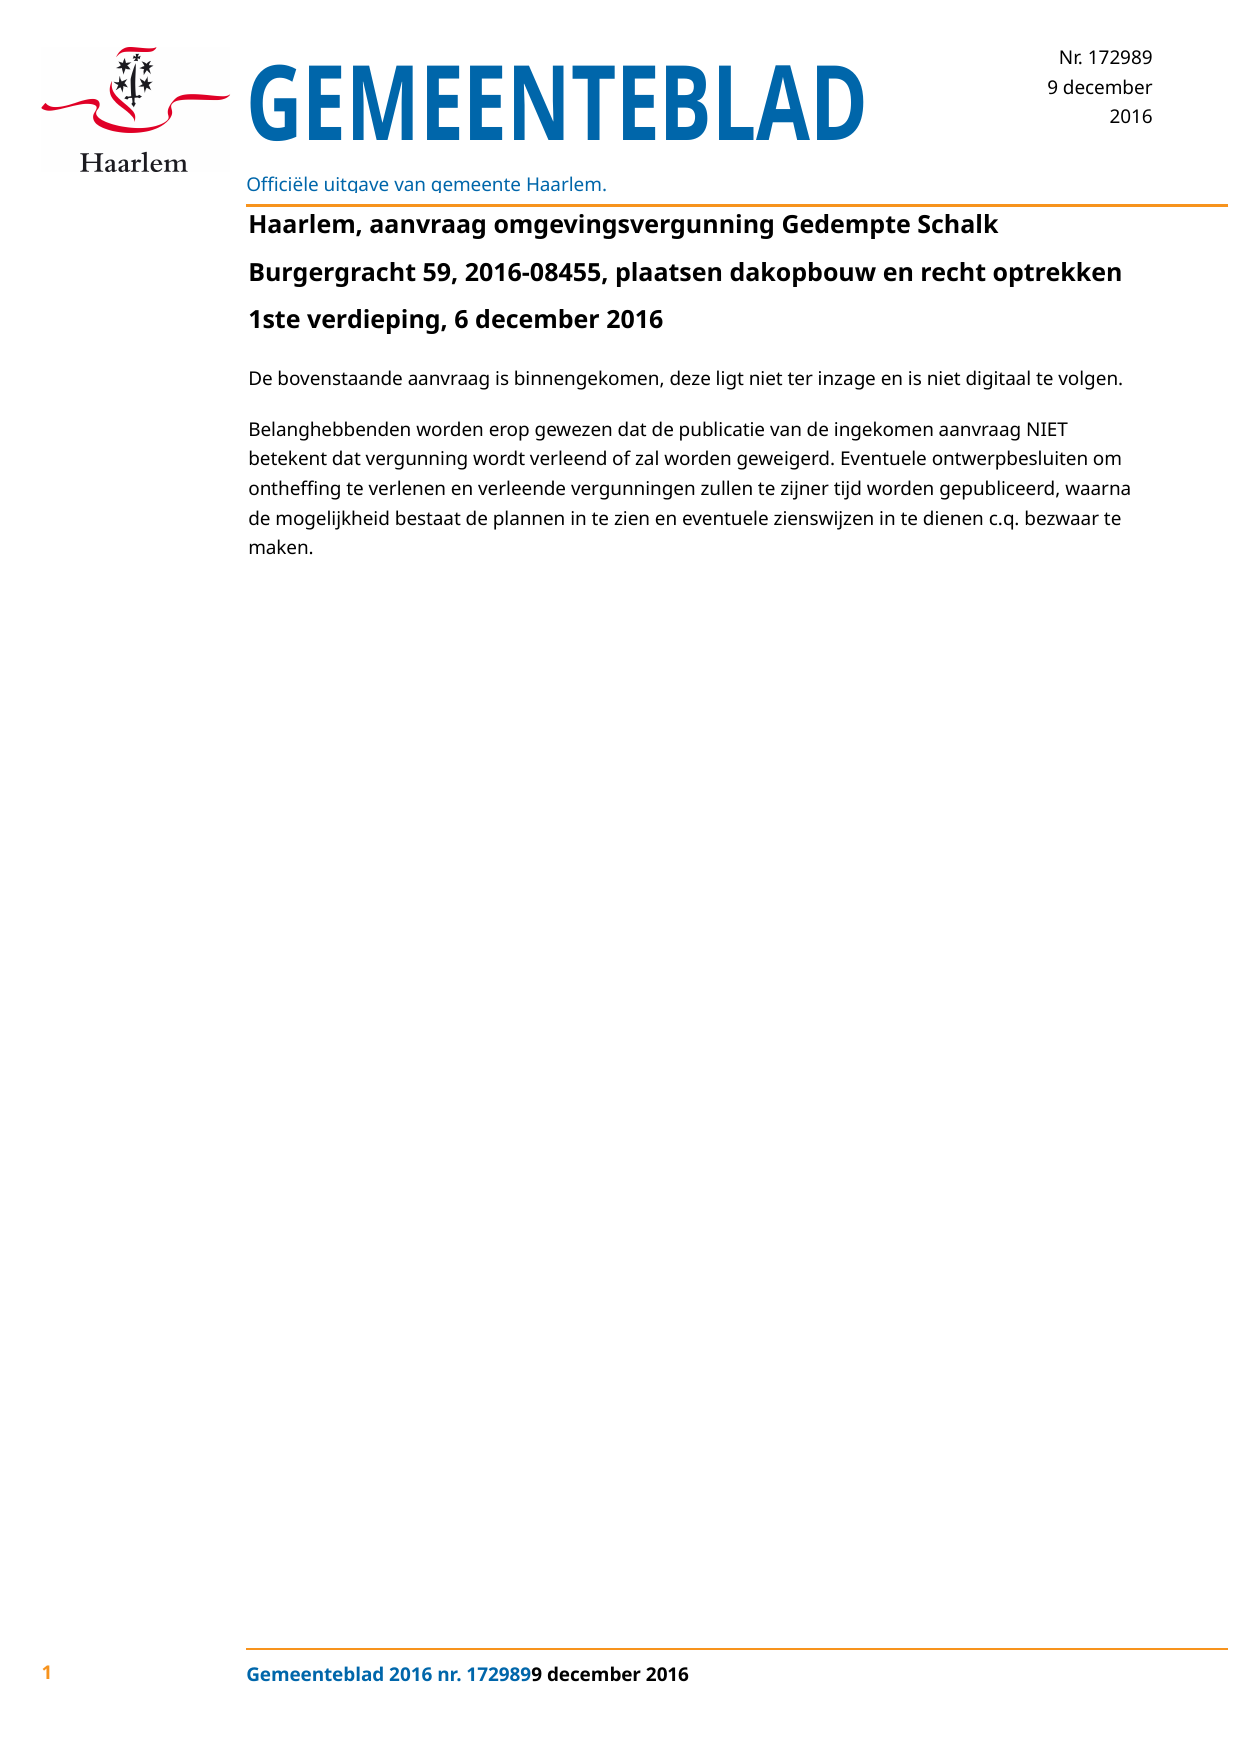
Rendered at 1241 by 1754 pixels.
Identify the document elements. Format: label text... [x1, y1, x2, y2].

picture [41, 47, 231, 172]
text Belanghebbenden worden erop gewezen dat de publicatie van de ingekomen aanvraag NIET betekent dat vergunning wordt verleend of zal worden geweigerd. Eventuele ontwerpbesluiten om ontheffing te verlenen en verleende vergunningen zullen te zijner tijd worden gepubliceerd, waarna de mogelijkheid bestaat de plannen in te zien en eventuele zienswijzen in te dienen c.q. bezwaar te maken. [248, 416, 1152, 560]
text De bovenstaande aanvraag is binnengekomen, deze ligt niet ter inzage en is niet digitaal te volgen. [248, 366, 1152, 391]
text Haarlem, aanvraag omgevingsvergunning Gedempte Schalk Burgergracht 59, 2016-08455, plaatsen dakopbouw en recht optrekken 1ste verdieping, 6 december 2016 [248, 207, 1152, 336]
